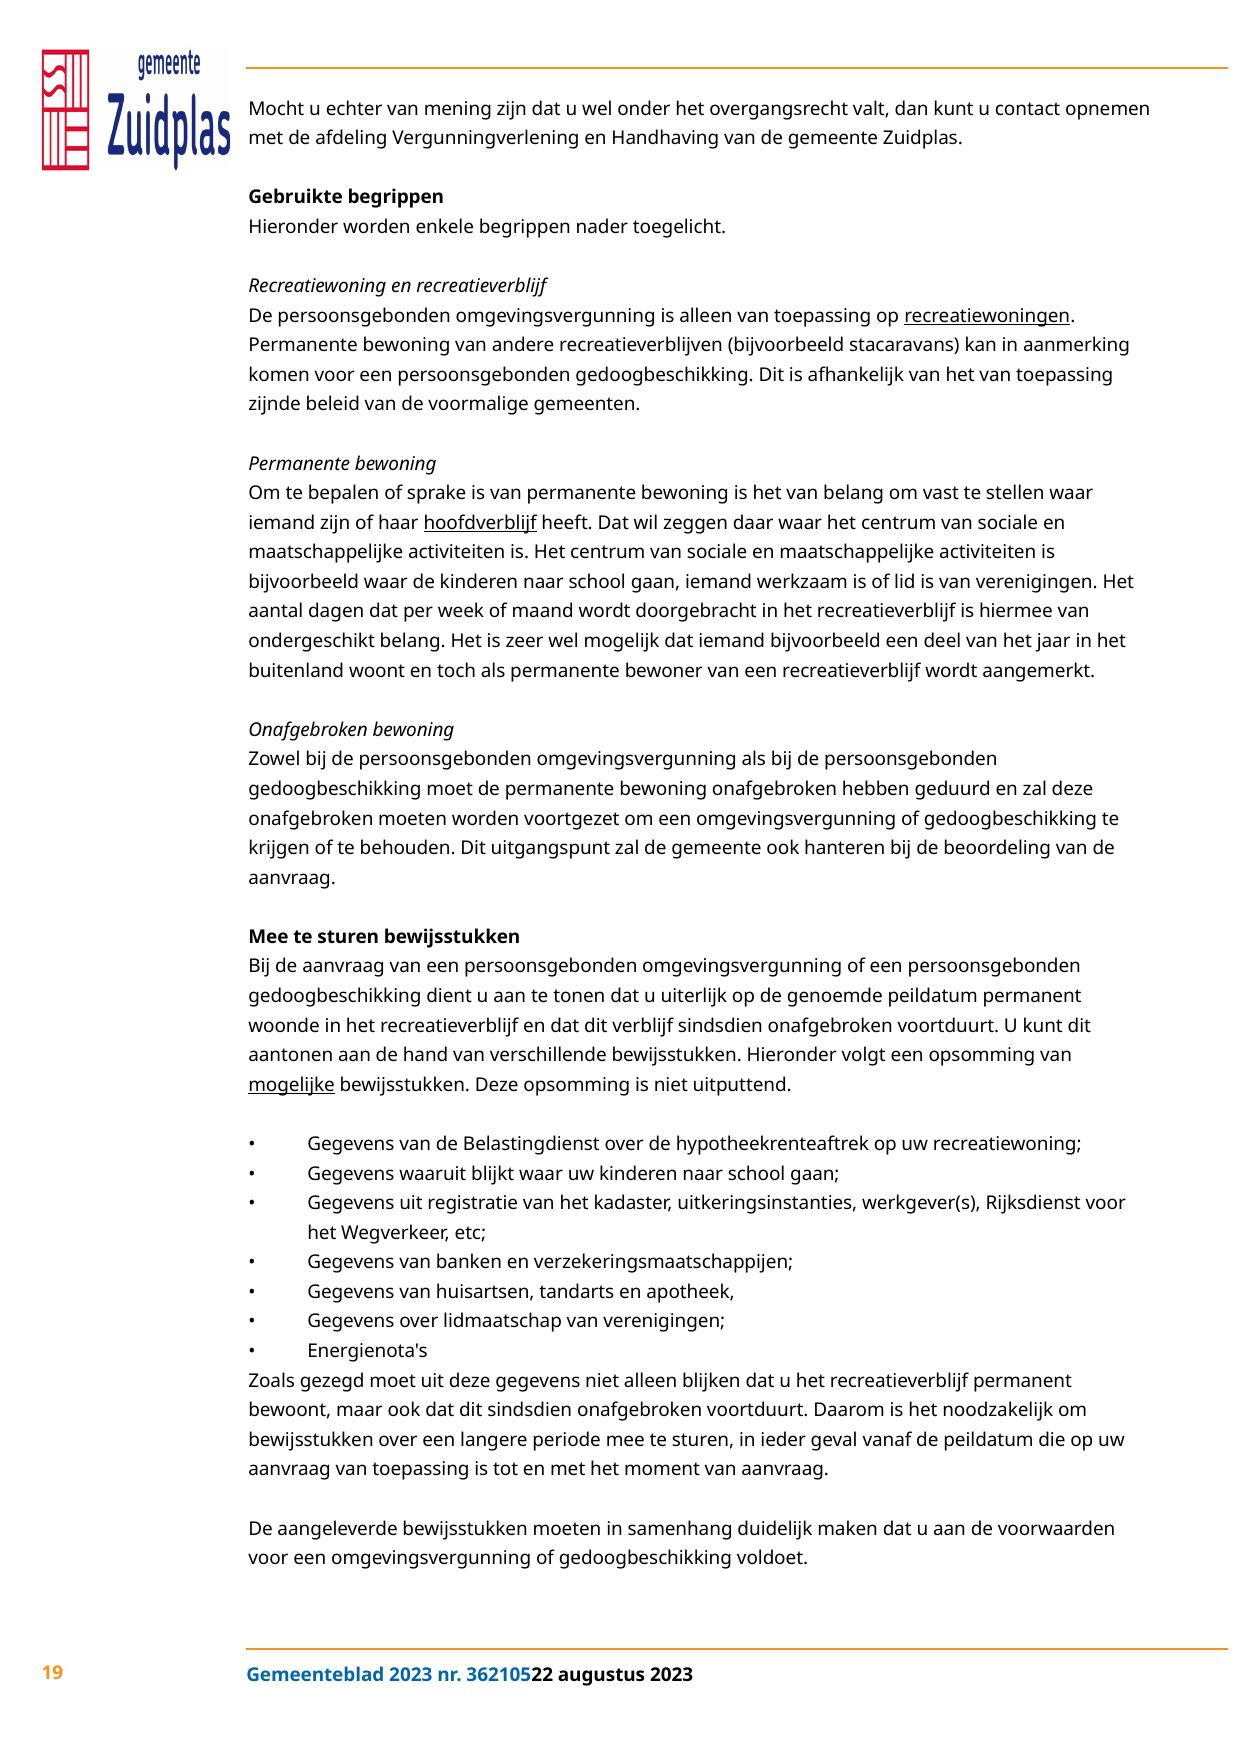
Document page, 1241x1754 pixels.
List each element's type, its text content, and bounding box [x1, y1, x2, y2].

text Recreatiewoning en recreatieverblijf [248, 272, 1152, 298]
text Onafgebroken bewoning [248, 716, 1152, 742]
list Energienota's [248, 1337, 1152, 1363]
list Gegevens uit registratie van het kadaster, uitkeringsinstanties, werkgever(s), Rijksdienst voor het Wegverkeer, etc; [248, 1189, 1152, 1245]
text Gebruikte begrippen [248, 183, 1152, 209]
text Hieronder worden enkele begrippen nader toegelicht. [248, 213, 1152, 239]
text De aangeleverde bewijsstukken moeten in samenhang duidelijk maken dat u aan de voorwaarden voor een omgevingsvergunning of gedoogbeschikking voldoet. [248, 1515, 1152, 1570]
list Gegevens over lidmaatschap van verenigingen; [248, 1308, 1152, 1333]
text De persoonsgebonden omgevingsvergunning is alleen van toepassing op recreatiewoningen. Permanente bewoning van andere recreatieverblijven (bijvoorbeeld stacaravans) kan in aanmerking komen voor een persoonsgebonden gedoogbeschikking. Dit is afhankelijk van het van toepassing zijnde beleid van de voormalige gemeenten. [248, 302, 1152, 416]
text Zoals gezegd moet uit deze gegevens niet alleen blijken dat u het recreatieverblijf permanent bewoont, maar ook dat dit sindsdien onafgebroken voortduurt. Daarom is het noodzakelijk om bewijsstukken over een langere periode mee te sturen, in ieder geval vanaf de peildatum die op uw aanvraag van toepassing is tot en met het moment van aanvraag. [248, 1367, 1152, 1481]
text Mee te sturen bewijsstukken [248, 923, 1152, 949]
text Zowel bij de persoonsgebonden omgevingsvergunning als bij de persoonsgebonden gedoogbeschikking moet de permanente bewoning onafgebroken hebben geduurd en zal deze onafgebroken moeten worden voortgezet om een omgevingsvergunning of gedoogbeschikking te krijgen of te behouden. Dit uitgangspunt zal de gemeente ook hanteren bij de beoordeling van de aanvraag. [248, 746, 1152, 890]
list Gegevens van banken en verzekeringsmaatschappijen; [248, 1248, 1152, 1274]
list Gegevens van de Belastingdienst over de hypotheekrenteaftrek op uw recreatiewoning; [248, 1130, 1152, 1156]
text Bij de aanvraag van een persoonsgebonden omgevingsvergunning of een persoonsgebonden gedoogbeschikking dient u aan te tonen dat u uiterlijk op de genoemde peildatum permanent woonde in het recreatieverblijf en dat dit verblijf sindsdien onafgebroken voortduurt. U kunt dit aantonen aan de hand van verschillende bewijsstukken. Hieronder volgt een opsomming van mogelijke bewijsstukken. Deze opsomming is niet uitputtend. [248, 953, 1152, 1097]
text Mocht u echter van mening zijn dat u wel onder het overgangsrecht valt, dan kunt u contact opnemen met de afdeling Vergunningverlening en Handhaving van de gemeente Zuidplas. [248, 95, 1152, 150]
text Om te bepalen of sprake is van permanente bewoning is het van belang om vast te stellen waar iemand zijn of haar hoofdverblijf heeft. Dat wil zeggen daar waar het centrum van sociale en maatschappelijke activiteiten is. Het centrum van sociale en maatschappelijke activiteiten is bijvoorbeeld waar de kinderen naar school gaan, iemand werkzaam is of lid is van verenigingen. Het aantal dagen dat per week of maand wordt doorgebracht in het recreatieverblijf is hiermee van ondergeschikt belang. Het is zeer wel mogelijk dat iemand bijvoorbeeld een deel van het jaar in het buitenland woont en toch als permanente bewoner van een recreatieverblijf wordt aangemerkt. [248, 479, 1152, 683]
text Permanente bewoning [248, 450, 1152, 476]
picture [41, 47, 231, 172]
list Gegevens van huisartsen, tandarts en apotheek, [248, 1278, 1152, 1304]
list Gegevens waaruit blijkt waar uw kinderen naar school gaan; [248, 1160, 1152, 1186]
